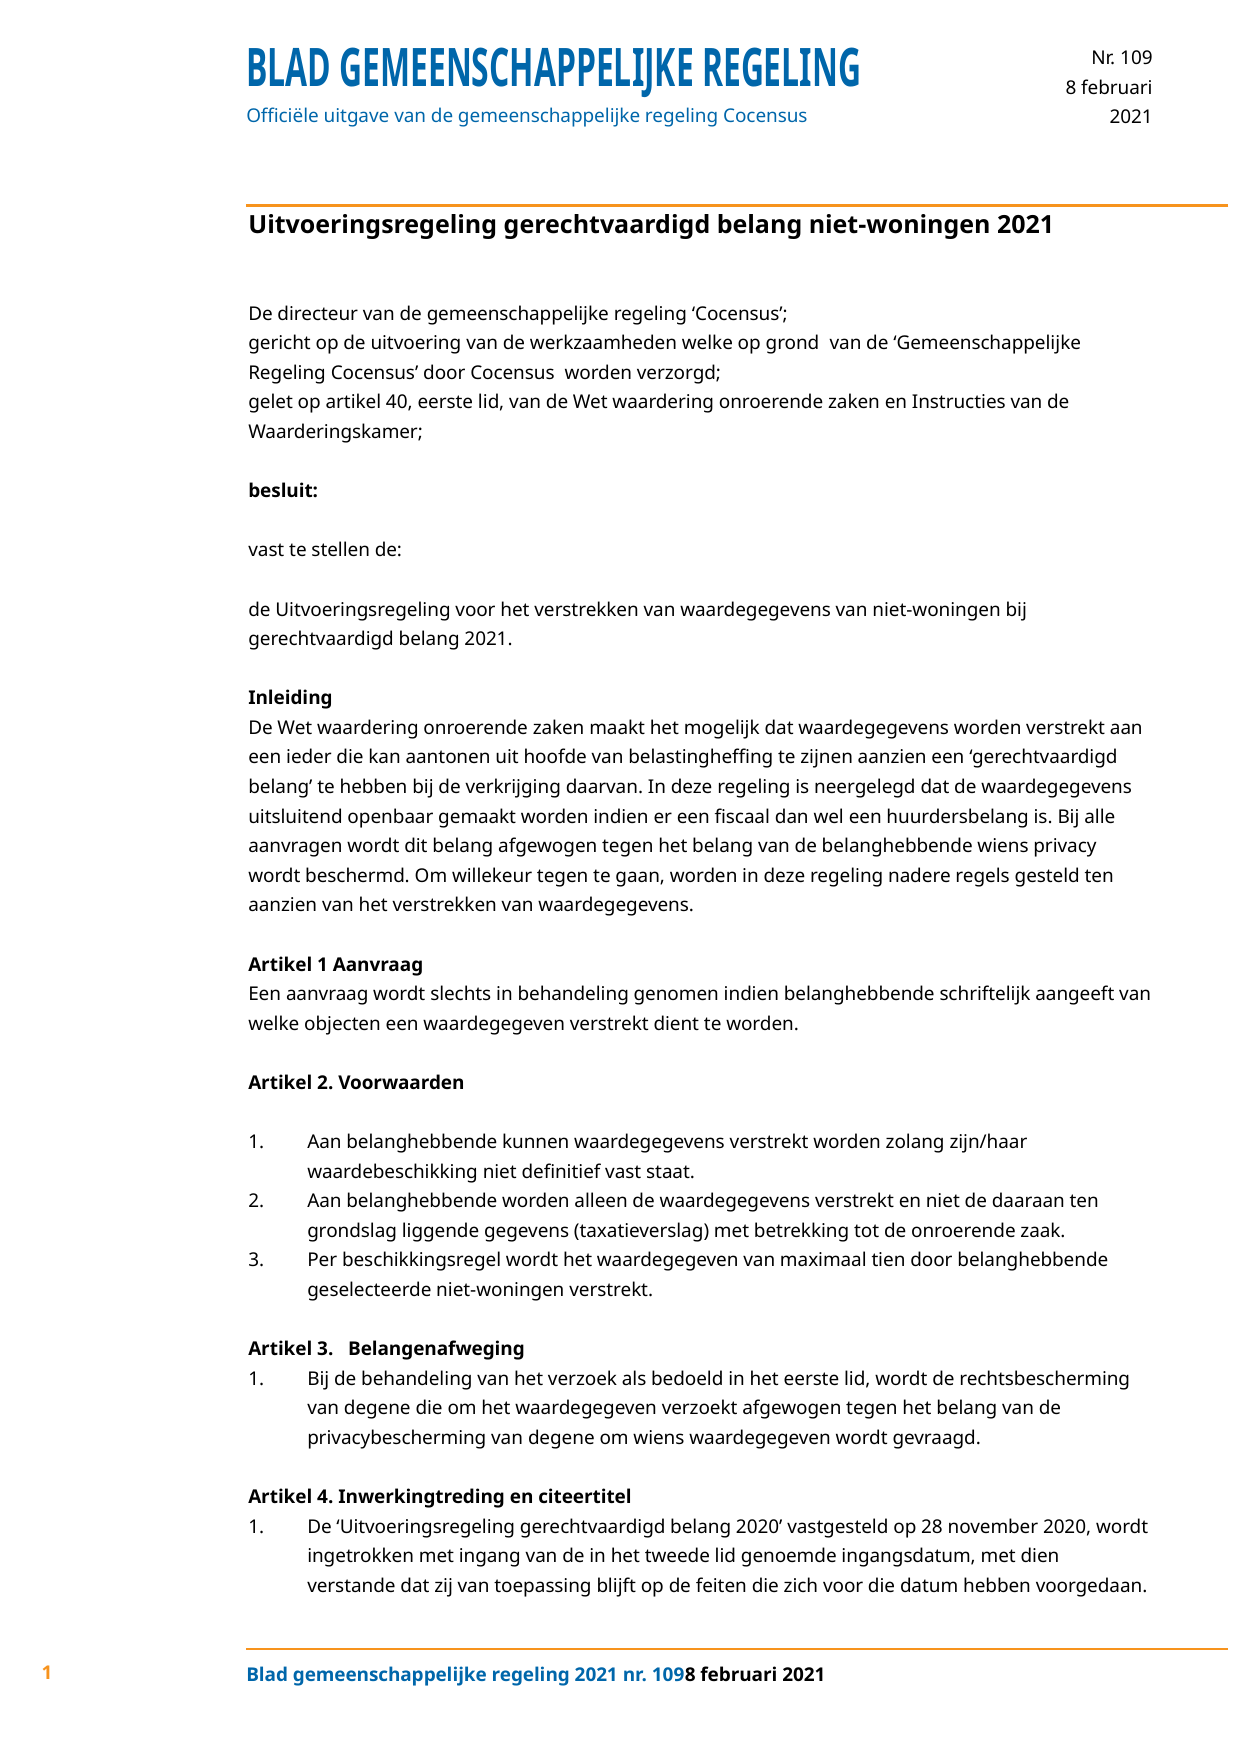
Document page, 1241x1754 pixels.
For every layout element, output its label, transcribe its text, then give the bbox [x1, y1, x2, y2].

text de Uitvoeringsregeling voor het verstrekken van waardegegevens van niet-woningen bij gerechtvaardigd belang 2021. [248, 596, 1152, 651]
text Een aanvraag wordt slechts in behandeling genomen indien belanghebbende schriftelijk aangeeft van welke objecten een waardegegeven verstrekt dient te worden. [248, 980, 1152, 1036]
text vast te stellen de: [248, 537, 1152, 562]
list Aan belanghebbende worden alleen de waardegegevens verstrekt en niet de daaraan ten grondslag liggende gegevens (taxatieverslag) met betrekking tot de onroerende zaak. [248, 1187, 1152, 1243]
text De directeur van de gemeenschappelijke regeling ‘Cocensus’; [248, 300, 1152, 326]
list Aan belanghebbende kunnen waardegegevens verstrekt worden zolang zijn/haar waardebeschikking niet definitief vast staat. [248, 1128, 1152, 1183]
text De Wet waardering onroerende zaken maakt het mogelijk dat waardegegevens worden verstrekt aan een ieder die kan aantonen uit hoofde van belastingheffing te zijnen aanzien een ‘gerechtvaardigd belang’ te hebben bij de verkrijging daarvan. In deze regeling is neergelegd dat de waardegegevens uitsluitend openbaar gemaakt worden indien er een fiscaal dan wel een huurdersbelang is. Bij alle aanvragen wordt dit belang afgewogen tegen het belang van de belanghebbende wiens privacy wordt beschermd. Om willekeur tegen te gaan, worden in deze regeling nadere regels gesteld ten aanzien van het verstrekken van waardegegevens. [248, 714, 1152, 917]
text besluit: [248, 477, 1152, 503]
text Uitvoeringsregeling gerechtvaardigd belang niet-woningen 2021 [248, 207, 1152, 241]
text Artikel 3. Belangenafweging [248, 1335, 1152, 1361]
text Artikel 2. Voorwaarden [248, 1069, 1152, 1095]
text Inleiding [248, 684, 1152, 710]
picture [41, 47, 231, 172]
list Per beschikkingsregel wordt het waardegegeven van maximaal tien door belanghebbende geselecteerde niet-woningen verstrekt. [248, 1247, 1152, 1302]
text gericht op de uitvoering van de werkzaamheden welke op grond van de ‘Gemeenschappelijke Regeling Cocensus’ door Cocensus worden verzorgd; [248, 329, 1152, 385]
list Bij de behandeling van het verzoek als bedoeld in het eerste lid, wordt de rechtsbescherming van degene die om het waardegegeven verzoekt afgewogen tegen het belang van de privacybescherming van degene om wiens waardegegeven wordt gevraagd. [248, 1365, 1152, 1450]
text gelet op artikel 40, eerste lid, van de Wet waardering onroerende zaken en Instructies van de Waarderingskamer; [248, 389, 1152, 444]
text Artikel 1 Aanvraag [248, 951, 1152, 976]
list De ‘Uitvoeringsregeling gerechtvaardigd belang 2020’ vastgesteld op 28 november 2020, wordt ingetrokken met ingang van de in het tweede lid genoemde ingangsdatum, met dien verstande dat zij van toepassing blijft op de feiten die zich voor die datum hebben voorgedaan. [248, 1513, 1152, 1598]
text Artikel 4. Inwerkingtreding en citeertitel [248, 1483, 1152, 1509]
